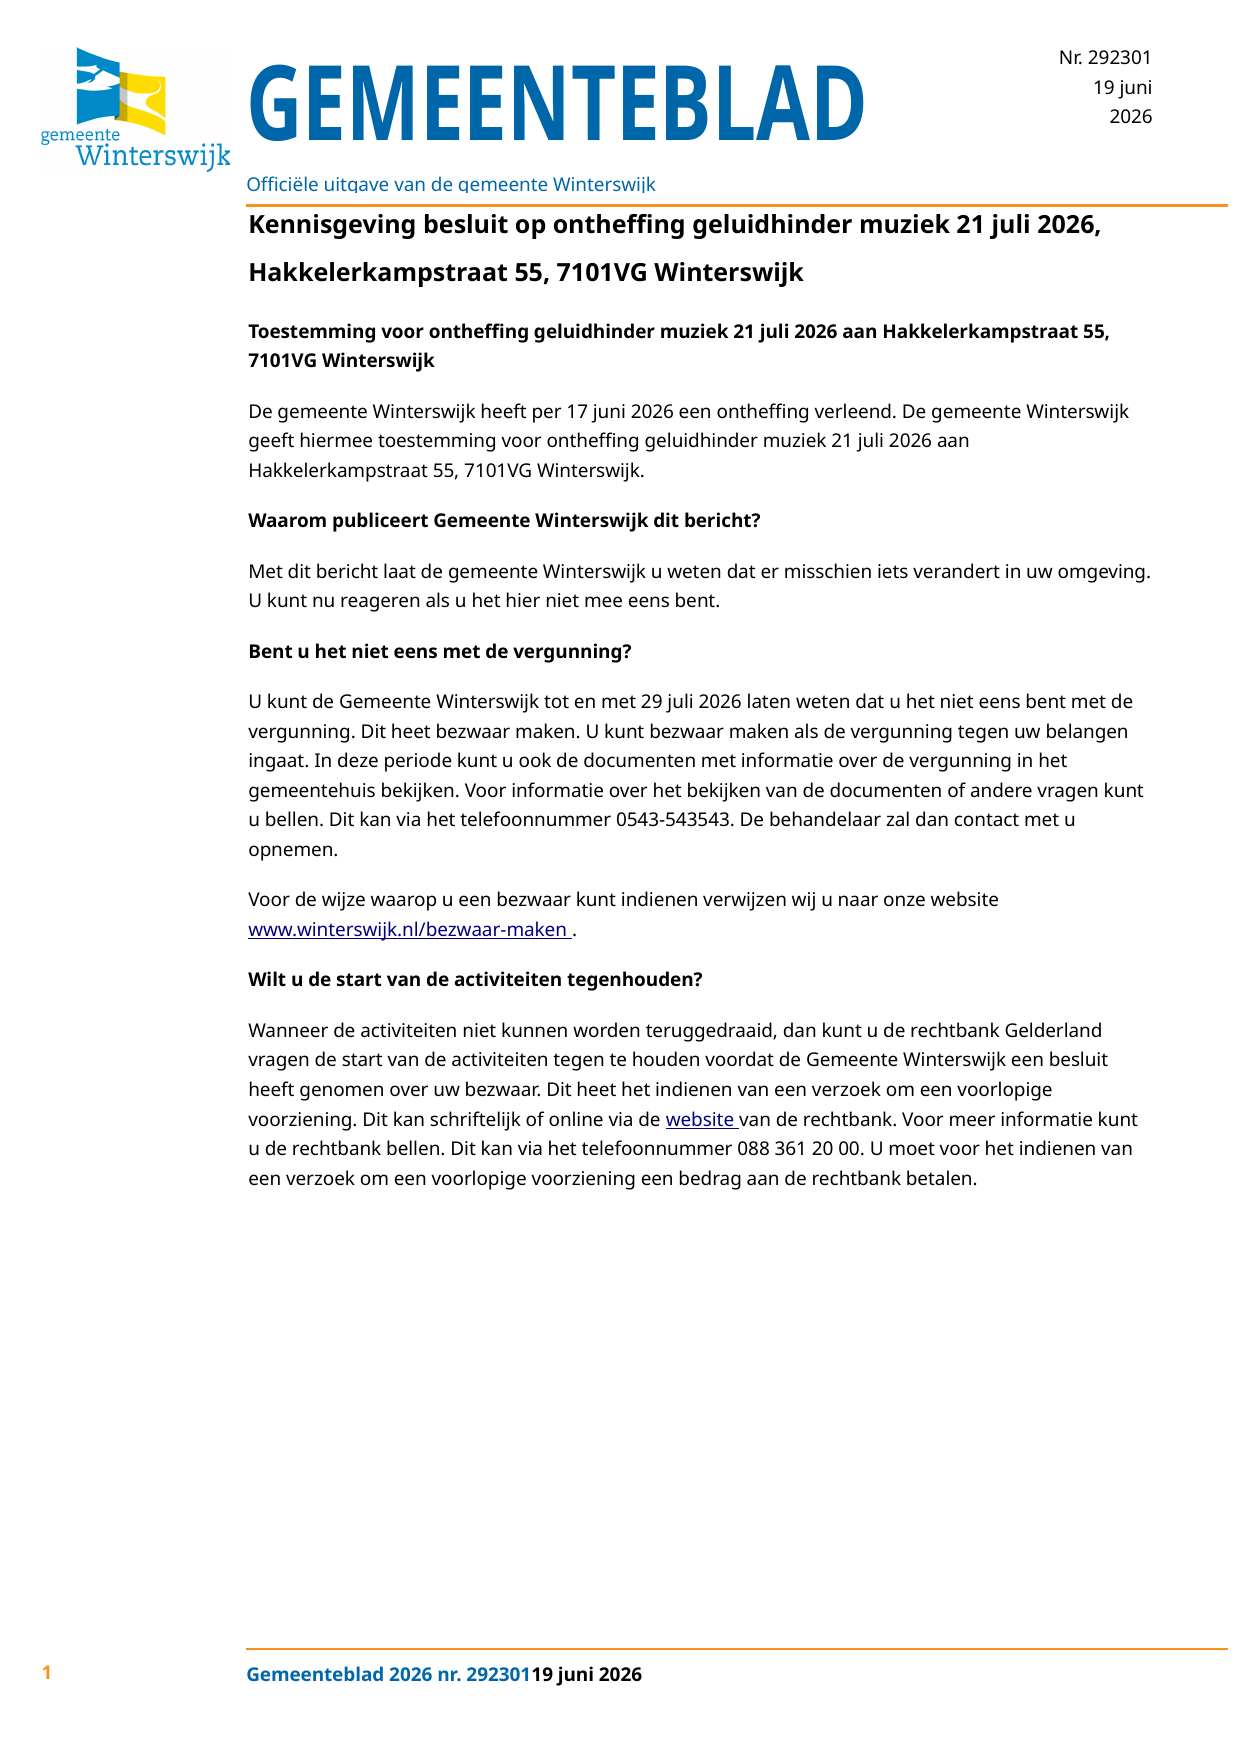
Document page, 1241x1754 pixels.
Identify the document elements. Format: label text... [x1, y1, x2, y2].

picture [225, 153, 231, 162]
text Kennisgeving besluit op ontheffing geluidhinder muziek 21 juli 2026, Hakkelerkampstraat 55, 7101VG Winterswijk [248, 207, 1152, 288]
text Wanneer de activiteiten niet kunnen worden teruggedraaid, dan kunt u de rechtbank Gelderland vragen de start van de activiteiten tegen te houden voordat de Gemeente Winterswijk een besluit heeft genomen over uw bezwaar. Dit heet het indienen van een verzoek om een voorlopige voorziening. Dit kan schriftelijk of online via de website van de rechtbank. Voor meer informatie kunt u de rechtbank bellen. Dit kan via het telefoonnummer 088 361 20 00. U moet voor het indienen van een verzoek om een voorlopige voorziening een bedrag aan de rechtbank betalen. [248, 1017, 1152, 1191]
picture [41, 47, 231, 172]
text Wilt u de start van de activiteiten tegenhouden? [248, 967, 1152, 992]
text Toestemming voor ontheffing geluidhinder muziek 21 juli 2026 aan Hakkelerkampstraat 55, 7101VG Winterswijk [248, 318, 1152, 373]
text De gemeente Winterswijk heeft per 17 juni 2026 een ontheffing verleend. De gemeente Winterswijk geeft hiermee toestemming voor ontheffing geluidhinder muziek 21 juli 2026 aan Hakkelerkampstraat 55, 7101VG Winterswijk. [248, 398, 1152, 483]
text Waarom publiceert Gemeente Winterswijk dit bericht? [248, 507, 1152, 533]
text Met dit bericht laat de gemeente Winterswijk u weten dat er misschien iets verandert in uw omgeving. U kunt nu reageren als u het hier niet mee eens bent. [248, 558, 1152, 613]
text U kunt de Gemeente Winterswijk tot en met 29 juli 2026 laten weten dat u het niet eens bent met de vergunning. Dit heet bezwaar maken. U kunt bezwaar maken als de vergunning tegen uw belangen ingaat. In deze periode kunt u ook de documenten met informatie over de vergunning in het gemeentehuis bekijken. Voor informatie over het bekijken van de documenten of andere vragen kunt u bellen. Dit kan via het telefoonnummer 0543-543543. De behandelaar zal dan contact met u opnemen. [248, 688, 1152, 862]
text Voor de wijze waarop u een bezwaar kunt indienen verwijzen wij u naar onze website www.winterswijk.nl/bezwaar-maken . [248, 887, 1152, 942]
text Bent u het niet eens met de vergunning? [248, 638, 1152, 664]
